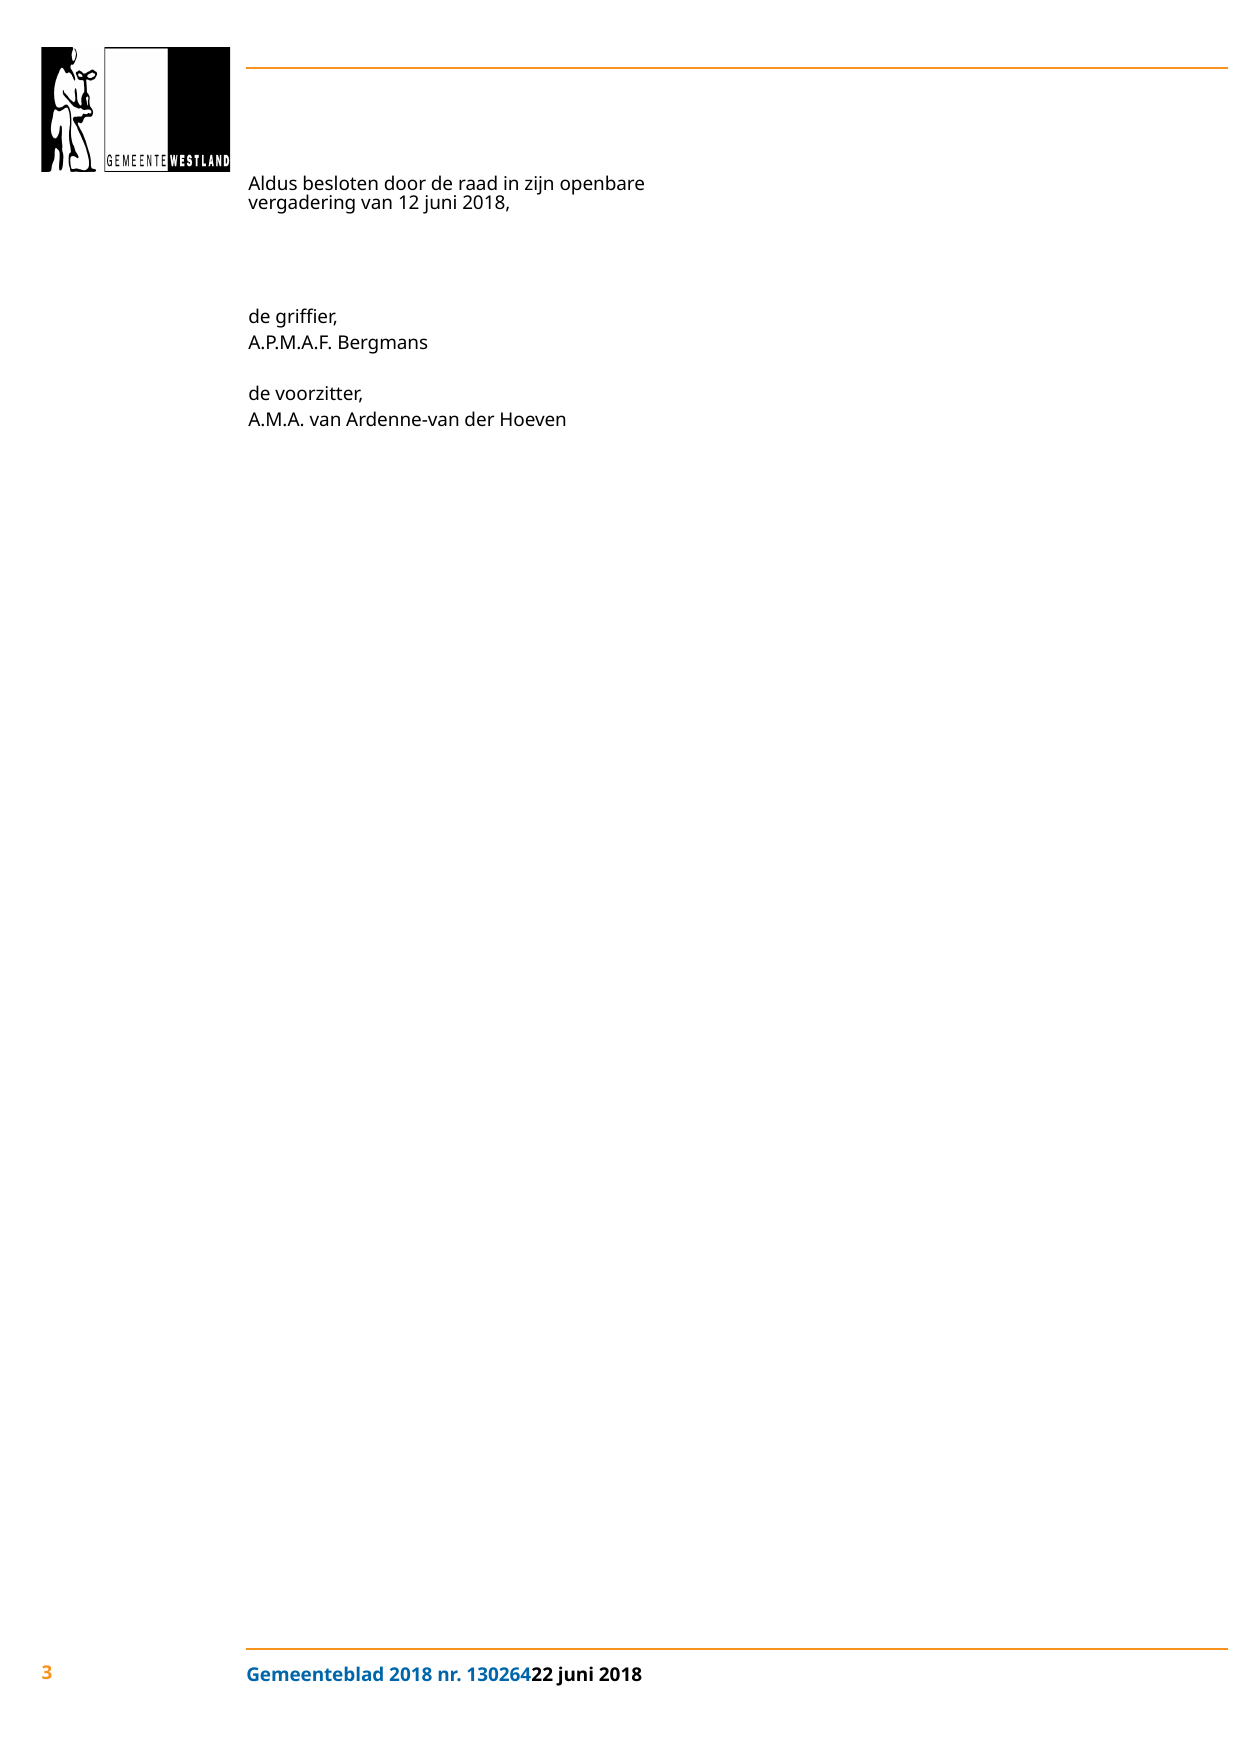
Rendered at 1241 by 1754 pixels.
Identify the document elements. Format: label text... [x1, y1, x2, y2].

text Aldus besloten door de raad in zijn openbare [248, 175, 1152, 194]
text vergadering van 12 juni 2018, [248, 194, 1152, 213]
text de voorzitter, [248, 380, 1152, 406]
text A.P.M.A.F. Bergmans [248, 329, 1152, 355]
text de griffier, [248, 303, 1152, 329]
text A.M.A. van Ardenne-van der Hoeven [248, 406, 1152, 432]
picture [41, 47, 231, 172]
